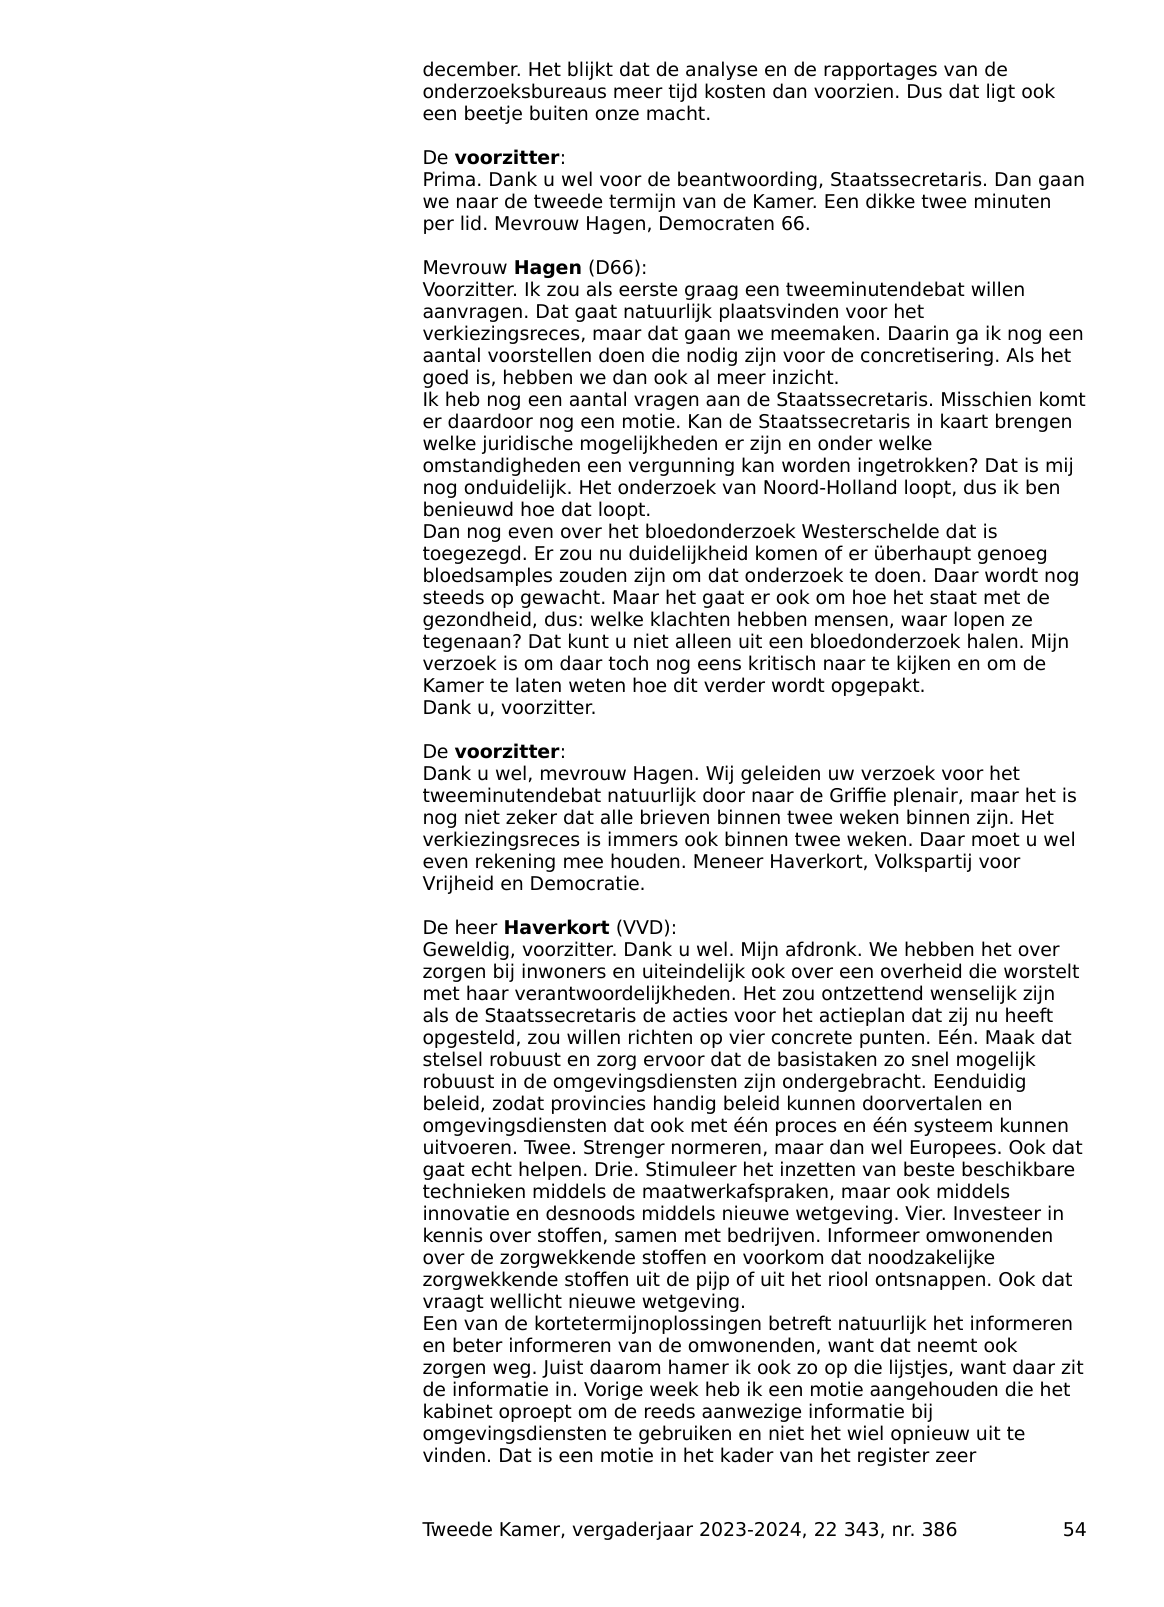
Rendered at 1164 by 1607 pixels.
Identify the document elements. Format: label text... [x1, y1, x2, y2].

text Een van de kortetermijnoplossingen betreft natuurlijk het informeren en beter informeren van de omwonenden, want dat neemt ook zorgen weg. Juist daarom hamer ik ook zo op die lijstjes, want daar zit de informatie in. Vorige week heb ik een motie aangehouden die het kabinet oproept om de reeds aanwezige informatie bij omgevingsdiensten te gebruiken en niet het wiel opnieuw uit te vinden. Dat is een motie in het kader van het register zeer [422, 1313, 1087, 1467]
text Voorzitter. Ik zou als eerste graag een tweeminutendebat willen aanvragen. Dat gaat natuurlijk plaatsvinden voor het verkiezingsreces, maar dat gaan we meemaken. Daarin ga ik nog een aantal voorstellen doen die nodig zijn voor de concretisering. Als het goed is, hebben we dan ook al meer inzicht. [422, 279, 1087, 389]
text De heer Haverkort (VVD): [422, 917, 1087, 939]
text Dan nog even over het bloedonderzoek Westerschelde dat is toegezegd. Er zou nu duidelijkheid komen of er überhaupt genoeg bloedsamples zouden zijn om dat onderzoek te doen. Daar wordt nog steeds op gewacht. Maar het gaat er ook om hoe het staat met de gezondheid, dus: welke klachten hebben mensen, waar lopen ze tegenaan? Dat kunt u niet alleen uit een bloedonderzoek halen. Mijn verzoek is om daar toch nog eens kritisch naar te kijken en om de Kamer te laten weten hoe dit verder wordt opgepakt. [422, 521, 1087, 697]
text Geweldig, voorzitter. Dank u wel. Mijn afdronk. We hebben het over zorgen bij inwoners en uiteindelijk ook over een overheid die worstelt met haar verantwoordelijkheden. Het zou ontzettend wenselijk zijn als de Staatssecretaris de acties voor het actieplan dat zij nu heeft opgesteld, zou willen richten op vier concrete punten. Eén. Maak dat stelsel robuust en zorg ervoor dat de basistaken zo snel mogelijk robuust in de omgevingsdiensten zijn ondergebracht. Eenduidig beleid, zodat provincies handig beleid kunnen doorvertalen en omgevingsdiensten dat ook met één proces en één systeem kunnen uitvoeren. Twee. Strenger normeren, maar dan wel Europees. Ook dat gaat echt helpen. Drie. Stimuleer het inzetten van beste beschikbare technieken middels de maatwerkafspraken, maar ook middels innovatie en desnoods middels nieuwe wetgeving. Vier. Investeer in kennis over stoffen, samen met bedrijven. Informeer omwonenden over de zorgwekkende stoffen en voorkom dat noodzakelijke zorgwekkende stoffen uit de pijp of uit het riool ontsnappen. Ook dat vraagt wellicht nieuwe wetgeving. [422, 939, 1087, 1313]
text december. Het blijkt dat de analyse en de rapportages van de onderzoeksbureaus meer tijd kosten dan voorzien. Dus dat ligt ook een beetje buiten onze macht. [422, 59, 1087, 125]
text De voorzitter: [422, 741, 1087, 763]
text De voorzitter: [422, 147, 1087, 169]
text Ik heb nog een aantal vragen aan de Staatssecretaris. Misschien komt er daardoor nog een motie. Kan de Staatssecretaris in kaart brengen welke juridische mogelijkheden er zijn en onder welke omstandigheden een vergunning kan worden ingetrokken? Dat is mij nog onduidelijk. Het onderzoek van Noord-Holland loopt, dus ik ben benieuwd hoe dat loopt. [422, 389, 1087, 521]
text Dank u wel, mevrouw Hagen. Wij geleiden uw verzoek voor het tweeminutendebat natuurlijk door naar de Griffie plenair, maar het is nog niet zeker dat alle brieven binnen twee weken binnen zijn. Het verkiezingsreces is immers ook binnen twee weken. Daar moet u wel even rekening mee houden. Meneer Haverkort, Volkspartij voor Vrijheid en Democratie. [422, 763, 1087, 895]
text Dank u, voorzitter. [422, 697, 1087, 719]
text Mevrouw Hagen (D66): [422, 257, 1087, 279]
text Prima. Dank u wel voor de beantwoording, Staatssecretaris. Dan gaan we naar de tweede termijn van de Kamer. Een dikke twee minuten per lid. Mevrouw Hagen, Democraten 66. [422, 169, 1087, 235]
